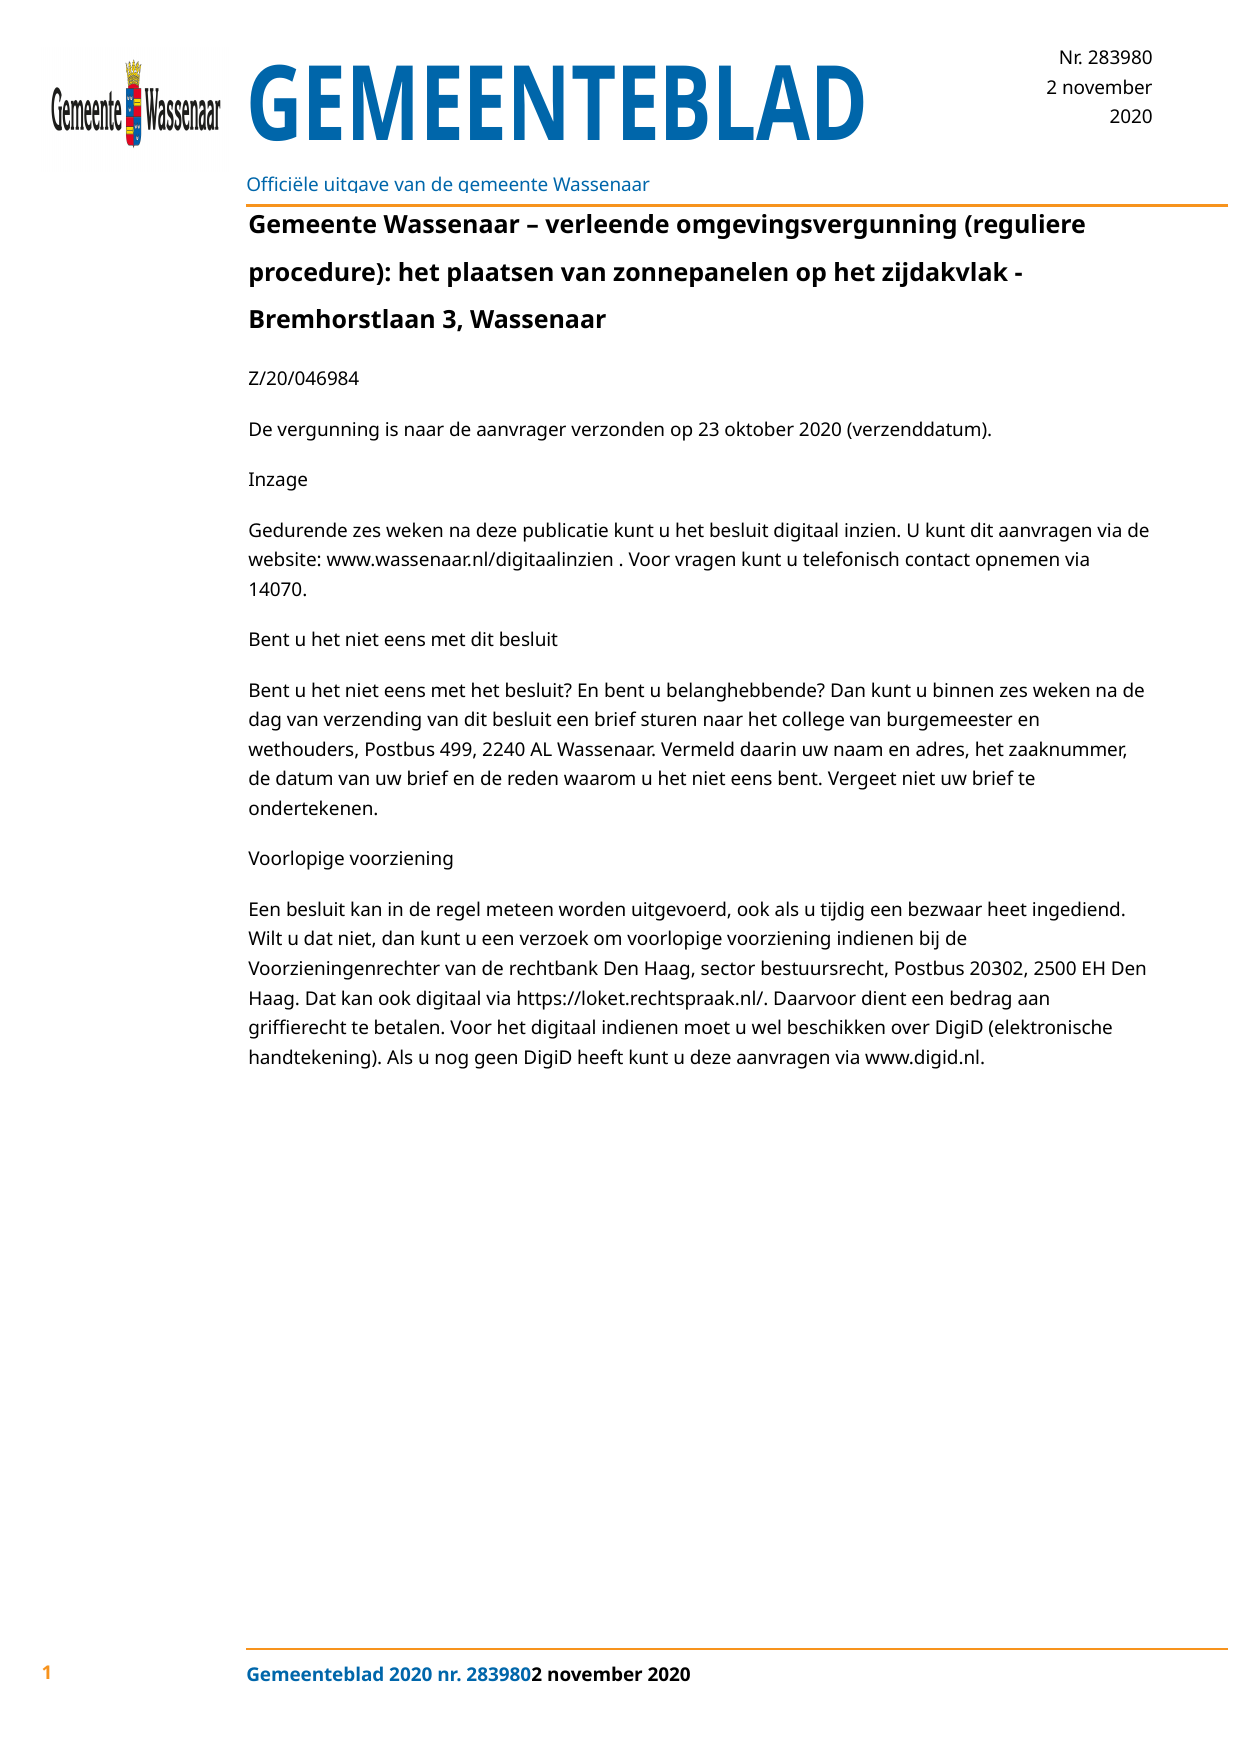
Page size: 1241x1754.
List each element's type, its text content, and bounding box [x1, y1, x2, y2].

text Z/20/046984 [248, 366, 1152, 391]
picture [41, 47, 231, 172]
text De vergunning is naar de aanvrager verzonden op 23 oktober 2020 (verzenddatum). [248, 416, 1152, 442]
text Bent u het niet eens met dit besluit [248, 626, 1152, 652]
text Inzage [248, 466, 1152, 492]
text Gemeente Wassenaar – verleende omgevingsvergunning (reguliere procedure): het plaatsen van zonnepanelen op het zijdakvlak - Bremhorstlaan 3, Wassenaar [248, 207, 1152, 336]
text Bent u het niet eens met het besluit? En bent u belanghebbende? Dan kunt u binnen zes weken na de dag van verzending van dit besluit een brief sturen naar het college van burgemeester en wethouders, Postbus 499, 2240 AL Wassenaar. Vermeld daarin uw naam en adres, het zaaknummer, de datum van uw brief en de reden waarom u het niet eens bent. Vergeet niet uw brief te ondertekenen. [248, 677, 1152, 821]
text Een besluit kan in de regel meteen worden uitgevoerd, ook als u tijdig een bezwaar heet ingediend. Wilt u dat niet, dan kunt u een verzoek om voorlopige voorziening indienen bij de Voorzieningenrechter van de rechtbank Den Haag, sector bestuursrecht, Postbus 20302, 2500 EH Den Haag. Dat kan ook digitaal via https://loket.rechtspraak.nl/. Daarvoor dient een bedrag aan griffierecht te betalen. Voor het digitaal indienen moet u wel beschikken over DigiD (elektronische handtekening). Als u nog geen DigiD heeft kunt u deze aanvragen via www.digid.nl. [248, 896, 1152, 1069]
text Voorlopige voorziening [248, 846, 1152, 871]
text Gedurende zes weken na deze publicatie kunt u het besluit digitaal inzien. U kunt dit aanvragen via de website: www.wassenaar.nl/digitaalinzien . Voor vragen kunt u telefonisch contact opnemen via 14070. [248, 517, 1152, 602]
